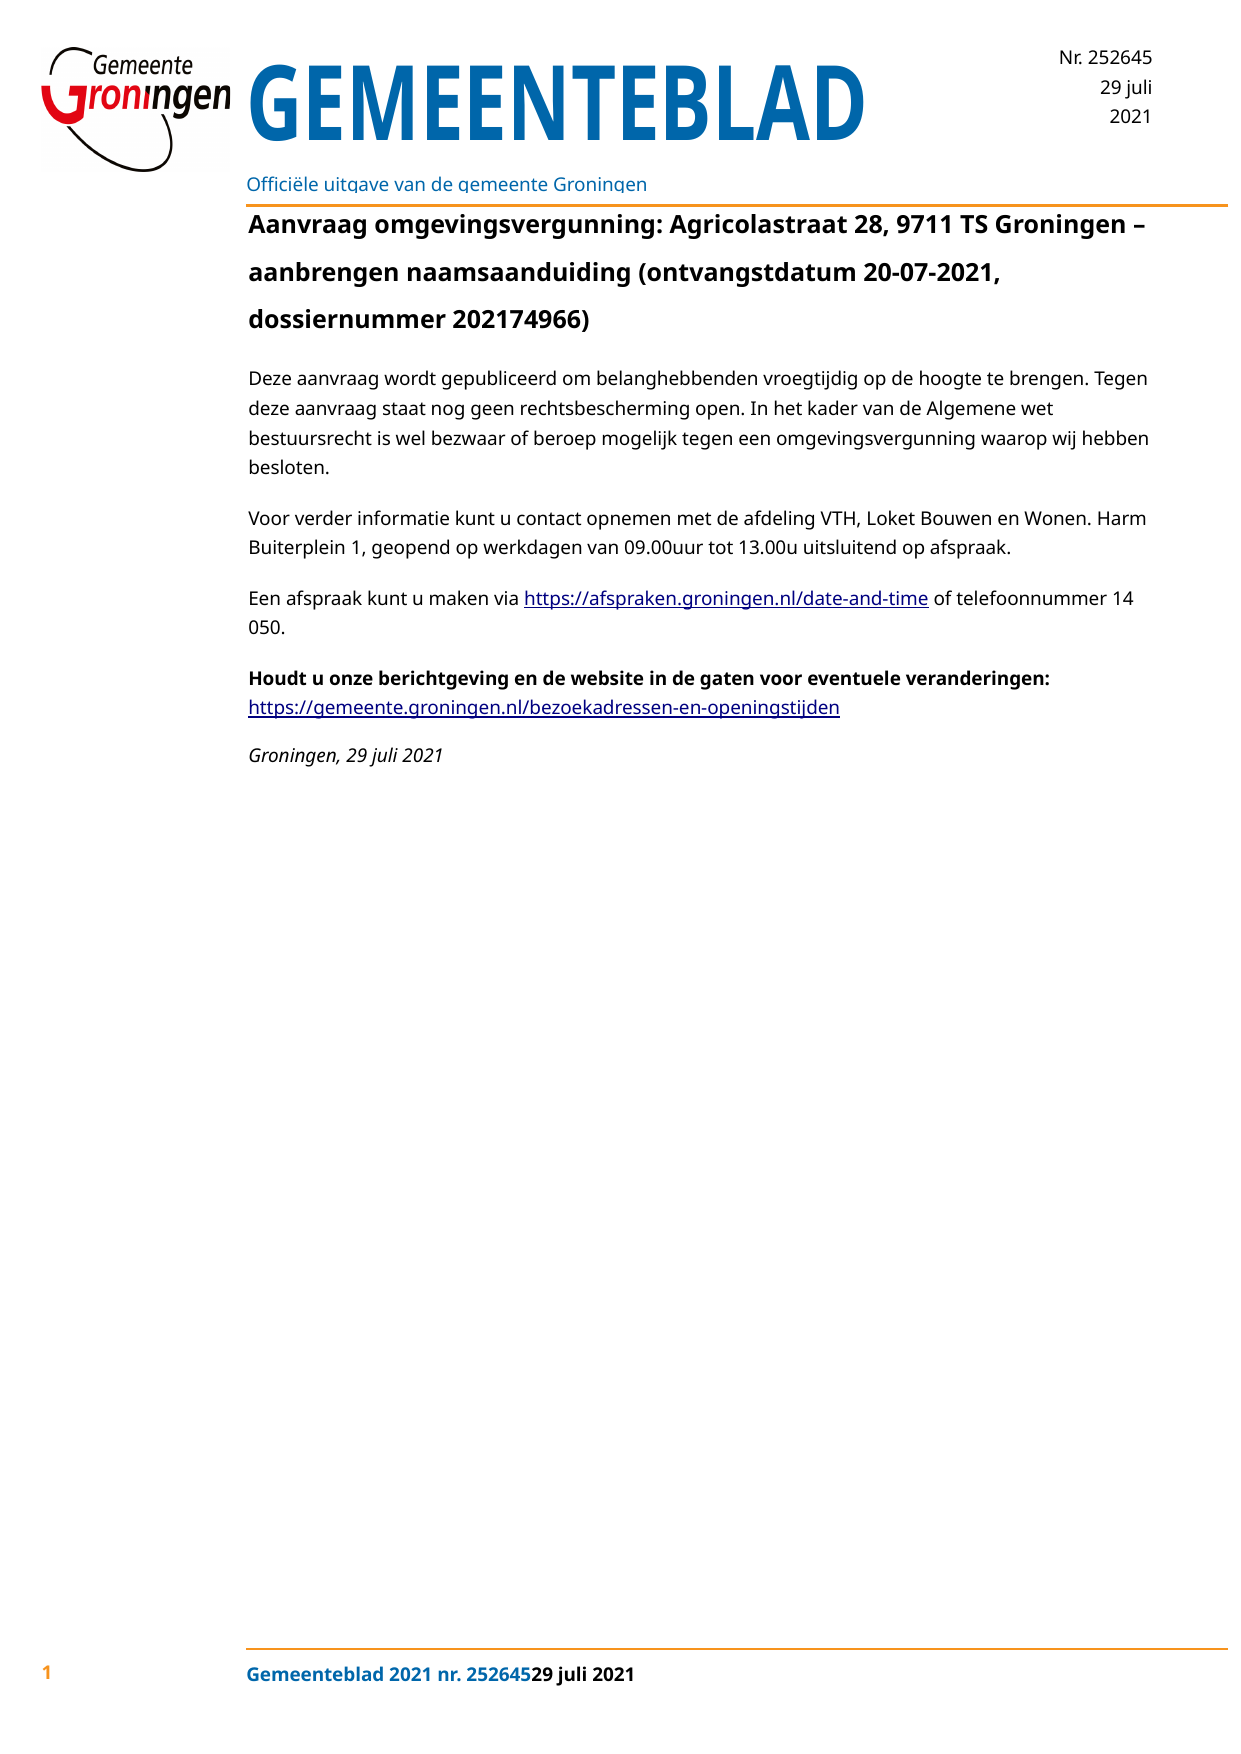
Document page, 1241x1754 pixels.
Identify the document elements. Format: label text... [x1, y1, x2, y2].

text Houdt u onze berichtgeving en de website in de gaten voor eventuele veranderingen: https://gemeente.groningen.nl/bezoekadressen-en-openingstijden [248, 665, 1152, 720]
text Groningen, 29 juli 2021 [248, 742, 1152, 768]
picture [41, 47, 231, 172]
text Voor verder informatie kunt u contact opnemen met de afdeling VTH, Loket Bouwen en Wonen. Harm Buiterplein 1, geopend op werkdagen van 09.00uur tot 13.00u uitsluitend op afspraak. [248, 505, 1152, 560]
text Een afspraak kunt u maken via https://afspraken.groningen.nl/date-and-time of telefoonnummer 14 050. [248, 585, 1152, 640]
text Aanvraag omgevingsvergunning: Agricolastraat 28, 9711 TS Groningen – aanbrengen naamsaanduiding (ontvangstdatum 20-07-2021, dossiernummer 202174966) [248, 207, 1152, 336]
text Deze aanvraag wordt gepubliceerd om belanghebbenden vroegtijdig op de hoogte te brengen. Tegen deze aanvraag staat nog geen rechtsbescherming open. In het kader van de Algemene wet bestuursrecht is wel bezwaar of beroep mogelijk tegen een omgevingsvergunning waarop wij hebben besloten. [248, 366, 1152, 480]
